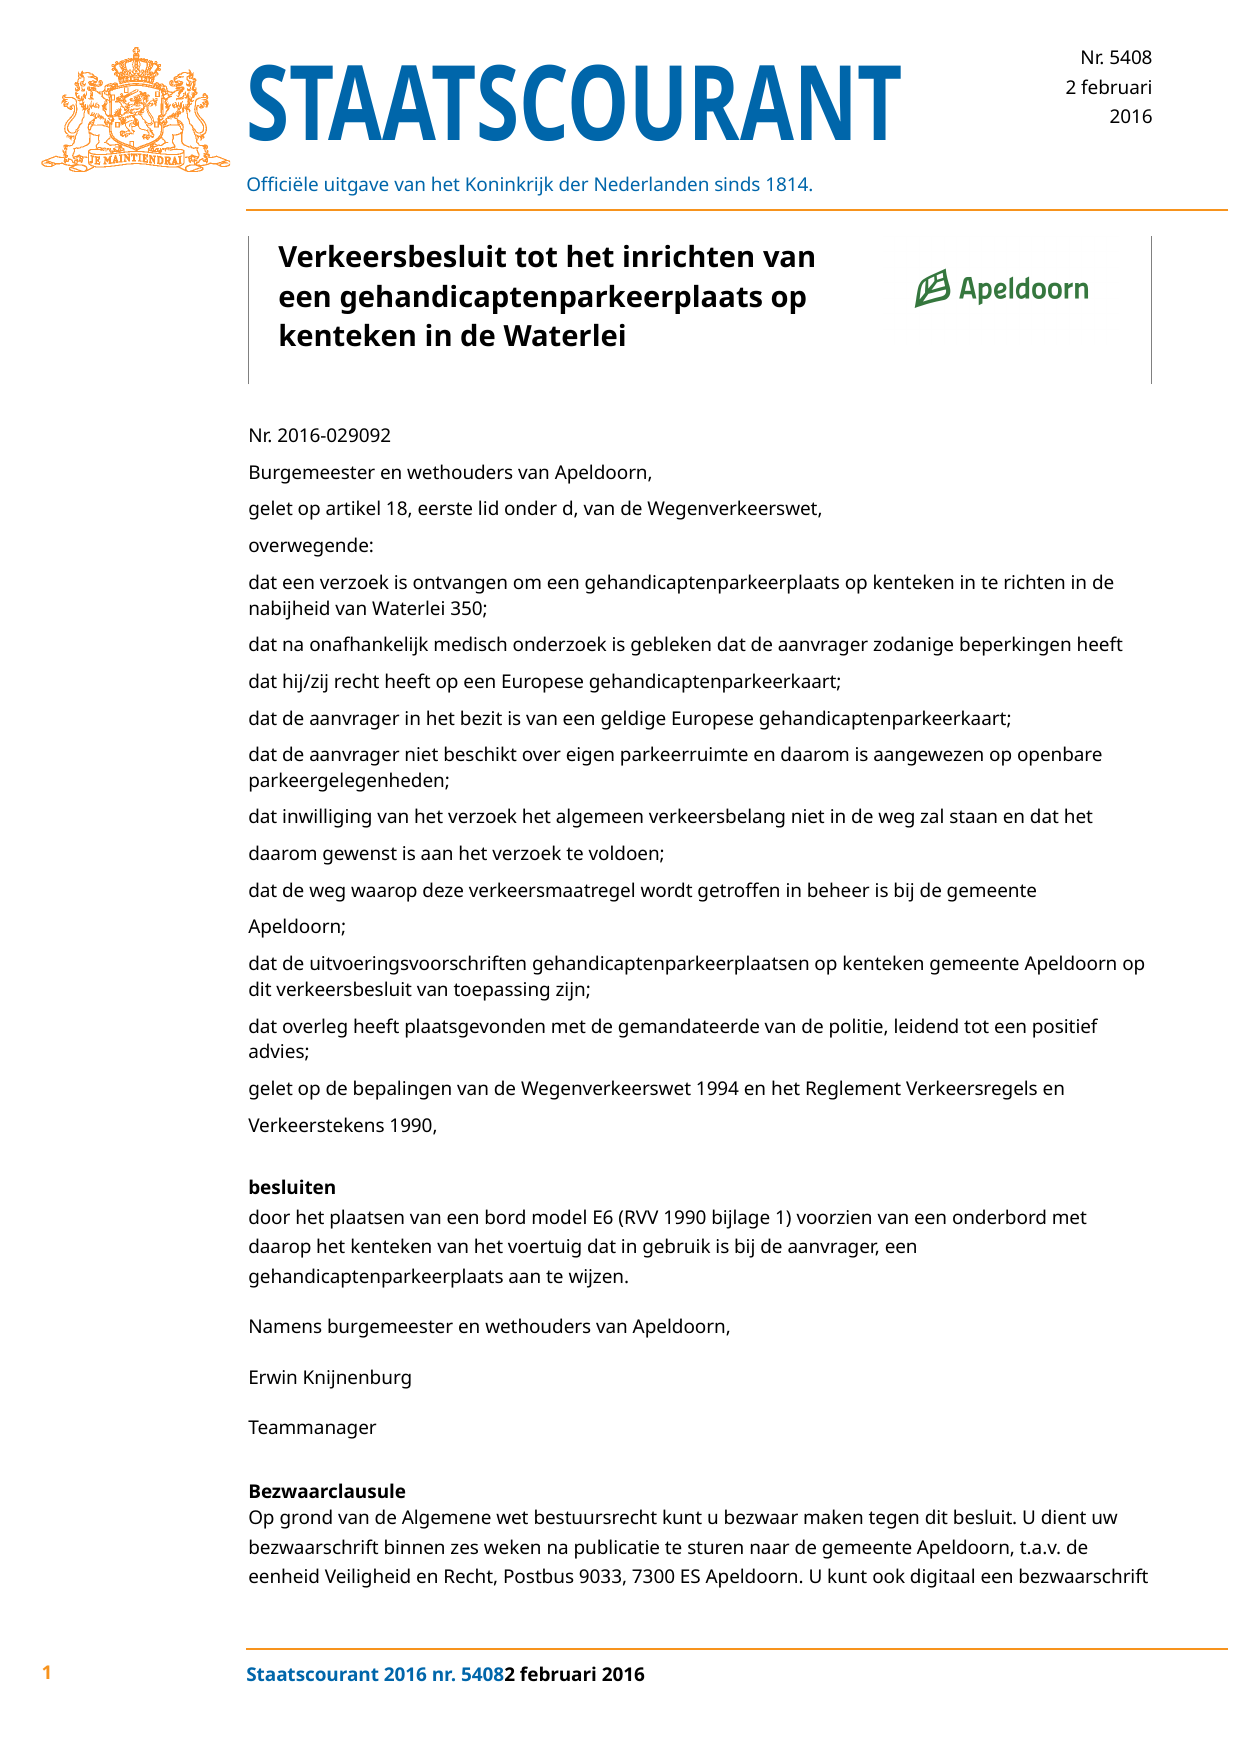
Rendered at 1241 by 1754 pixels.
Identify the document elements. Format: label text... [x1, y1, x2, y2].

text Bezwaarclausule [248, 1478, 1152, 1504]
text dat inwilliging van het verzoek het algemeen verkeersbelang niet in de weg zal staan en dat het [248, 804, 1152, 829]
table_header [850, 236, 1151, 384]
text overwegende: [248, 532, 1152, 558]
text Verkeerstekens 1990, [248, 1112, 1152, 1138]
text Namens burgemeester en wethouders van Apeldoorn, [248, 1314, 1152, 1339]
text Apeldoorn; [248, 914, 1152, 939]
text daarom gewenst is aan het verzoek te voldoen; [248, 840, 1152, 866]
text dat de weg waarop deze verkeersmaatregel wordt getroffen in beheer is bij de gemeente [248, 877, 1152, 903]
text Burgemeester en wethouders van Apeldoorn, [248, 459, 1152, 485]
text dat de uitvoeringsvoorschriften gehandicaptenparkeerplaatsen op kenteken gemeente Apeldoorn op dit verkeersbesluit van toepassing zijn; [248, 950, 1152, 1002]
text Nr. 2016-029092 [248, 422, 1152, 448]
text Erwin Knijnenburg [248, 1364, 1152, 1390]
text Op grond van de Algemene wet bestuursrecht kunt u bezwaar maken tegen dit besluit. U dient uw bezwaarschrift binnen zes weken na publicatie te sturen naar de gemeente Apeldoorn, t.a.v. de eenheid Veiligheid en Recht, Postbus 9033, 7300 ES Apeldoorn. U kunt ook digitaal een bezwaarschrift [248, 1504, 1152, 1589]
text dat de aanvrager niet beschikt over eigen parkeerruimte en daarom is aangewezen op openbare parkeergelegenheden; [248, 741, 1152, 793]
picture [882, 236, 1119, 345]
text gelet op artikel 18, eerste lid onder d, van de Wegenverkeerswet, [248, 496, 1152, 521]
text dat de aanvrager in het bezit is van een geldige Europese gehandicaptenparkeerkaart; [248, 705, 1152, 730]
text dat na onafhankelijk medisch onderzoek is gebleken dat de aanvrager zodanige beperkingen heeft [248, 631, 1152, 657]
text dat overleg heeft plaatsgevonden met de gemandateerde van de politie, leidend tot een positief advies; [248, 1013, 1152, 1064]
text Teammanager [248, 1414, 1152, 1440]
text besluiten [248, 1174, 1152, 1200]
text door het plaatsen van een bord model E6 (RVV 1990 bijlage 1) voorzien van een onderbord met daarop het kenteken van het voertuig dat in gebruik is bij de aanvrager, een gehandicaptenparkeerplaats aan te wijzen. [248, 1204, 1152, 1289]
text dat een verzoek is ontvangen om een gehandicaptenparkeerplaats op kenteken in te richten in de nabijheid van Waterlei 350; [248, 569, 1152, 620]
table_header Verkeersbesluit tot het inrichten van een gehandicaptenparkeerplaats op kenteken in de Waterlei [249, 236, 850, 384]
text dat hij/zij recht heeft op een Europese gehandicaptenparkeerkaart; [248, 668, 1152, 694]
text gelet op de bepalingen van de Wegenverkeerswet 1994 en het Reglement Verkeersregels en [248, 1075, 1152, 1101]
picture [41, 47, 231, 172]
